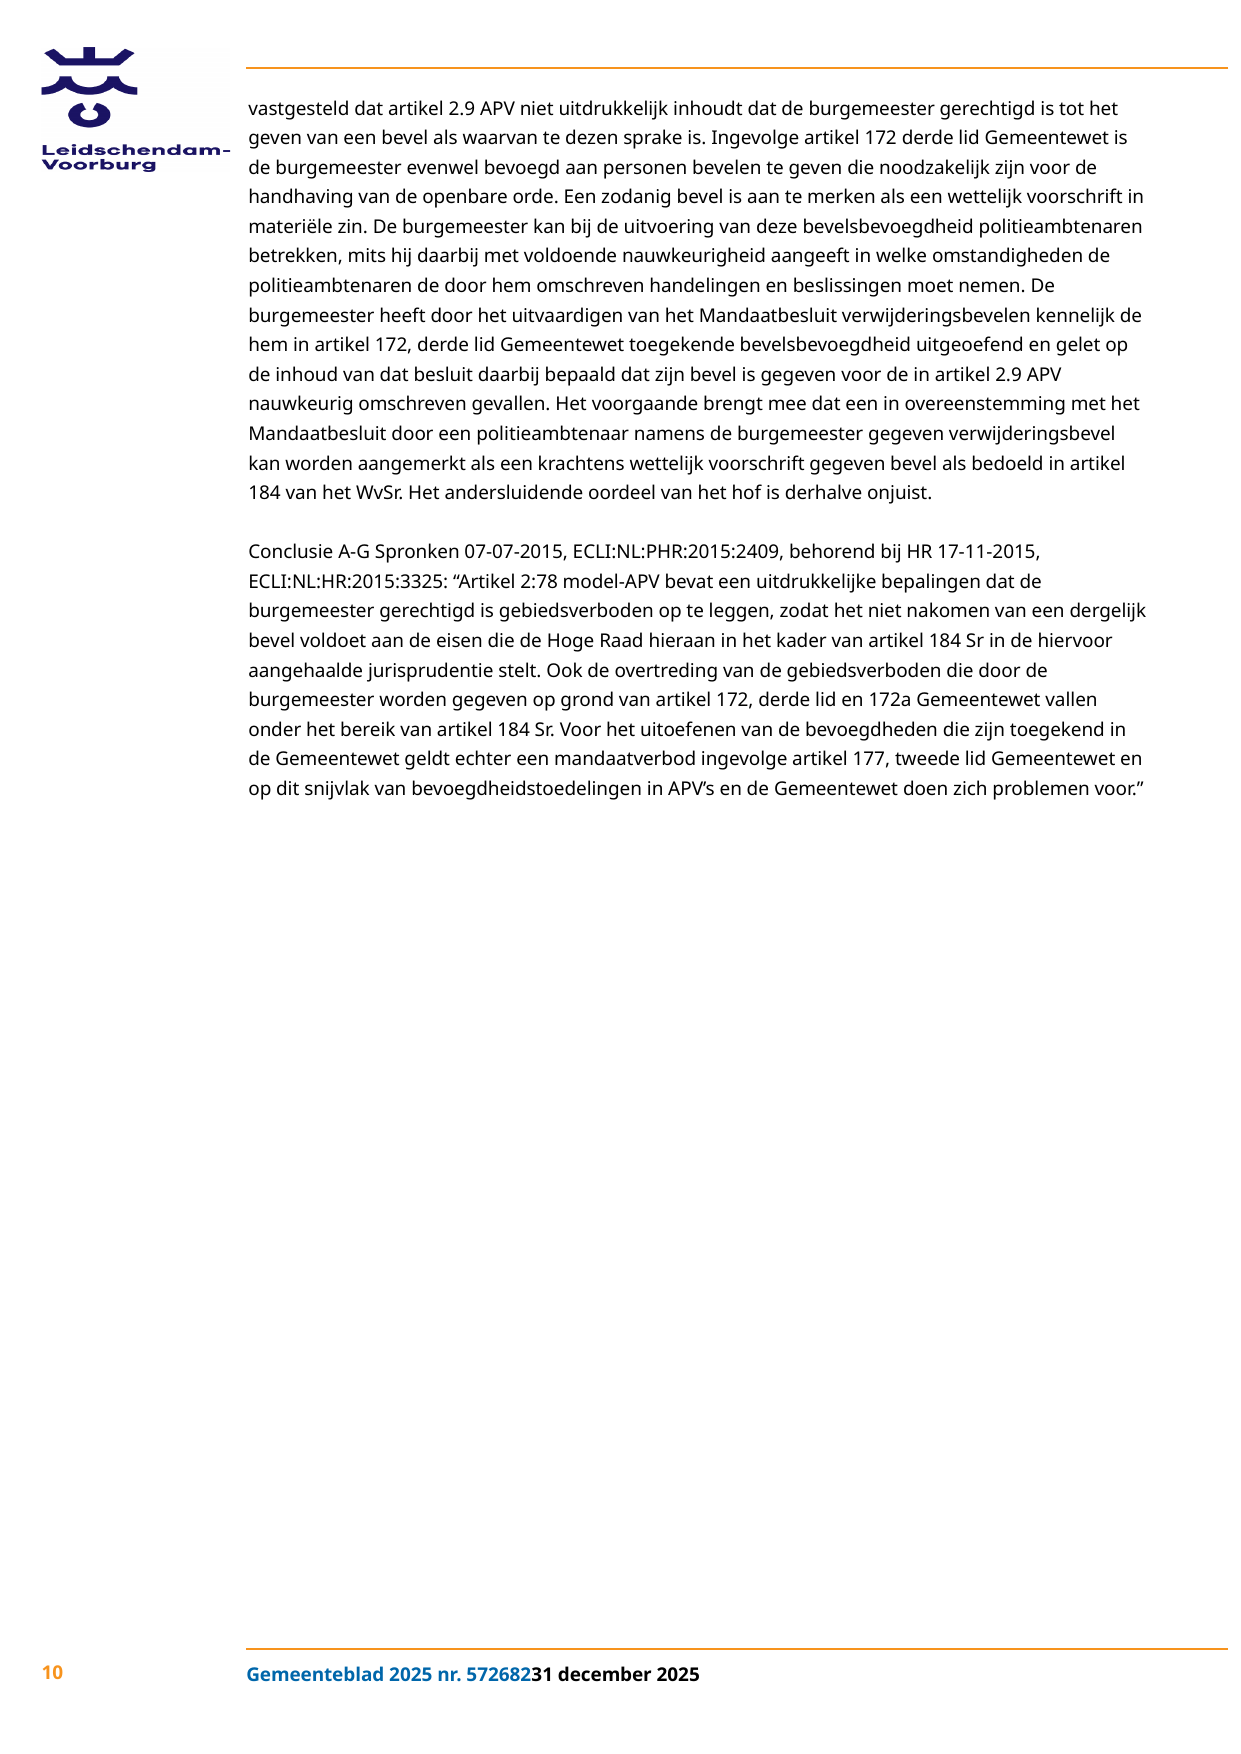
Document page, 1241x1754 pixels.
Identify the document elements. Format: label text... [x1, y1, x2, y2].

text vastgesteld dat artikel 2.9 APV niet uitdrukkelijk inhoudt dat de burgemeester gerechtigd is tot het geven van een bevel als waarvan te dezen sprake is. Ingevolge artikel 172 derde lid Gemeentewet is de burgemeester evenwel bevoegd aan personen bevelen te geven die noodzakelijk zijn voor de handhaving van de openbare orde. Een zodanig bevel is aan te merken als een wettelijk voorschrift in materiële zin. De burgemeester kan bij de uitvoering van deze bevelsbevoegdheid politieambtenaren betrekken, mits hij daarbij met voldoende nauwkeurigheid aangeeft in welke omstandigheden de politieambtenaren de door hem omschreven handelingen en beslissingen moet nemen. De burgemeester heeft door het uitvaardigen van het Mandaatbesluit verwijderingsbevelen kennelijk de hem in artikel 172, derde lid Gemeentewet toegekende bevelsbevoegdheid uitgeoefend en gelet op de inhoud van dat besluit daarbij bepaald dat zijn bevel is gegeven voor de in artikel 2.9 APV nauwkeurig omschreven gevallen. Het voorgaande brengt mee dat een in overeenstemming met het Mandaatbesluit door een politieambtenaar namens de burgemeester gegeven verwijderingsbevel kan worden aangemerkt als een krachtens wettelijk voorschrift gegeven bevel als bedoeld in artikel 184 van het WvSr. Het andersluidende oordeel van het hof is derhalve onjuist. [248, 95, 1152, 505]
picture [41, 47, 231, 172]
text Conclusie A-G Spronken 07-07-2015, ECLI:NL:PHR:2015:2409, behorend bij HR 17-11-2015, ECLI:NL:HR:2015:3325: “Artikel 2:78 model-APV bevat een uitdrukkelijke bepalingen dat de burgemeester gerechtigd is gebiedsverboden op te leggen, zodat het niet nakomen van een dergelijk bevel voldoet aan de eisen die de Hoge Raad hieraan in het kader van artikel 184 Sr in de hiervoor aangehaalde jurisprudentie stelt. Ook de overtreding van de gebiedsverboden die door de burgemeester worden gegeven op grond van artikel 172, derde lid en 172a Gemeentewet vallen onder het bereik van artikel 184 Sr. Voor het uitoefenen van de bevoegdheden die zijn toegekend in de Gemeentewet geldt echter een mandaatverbod ingevolge artikel 177, tweede lid Gemeentewet en op dit snijvlak van bevoegdheidstoedelingen in APV’s en de Gemeentewet doen zich problemen voor.” [248, 538, 1152, 801]
